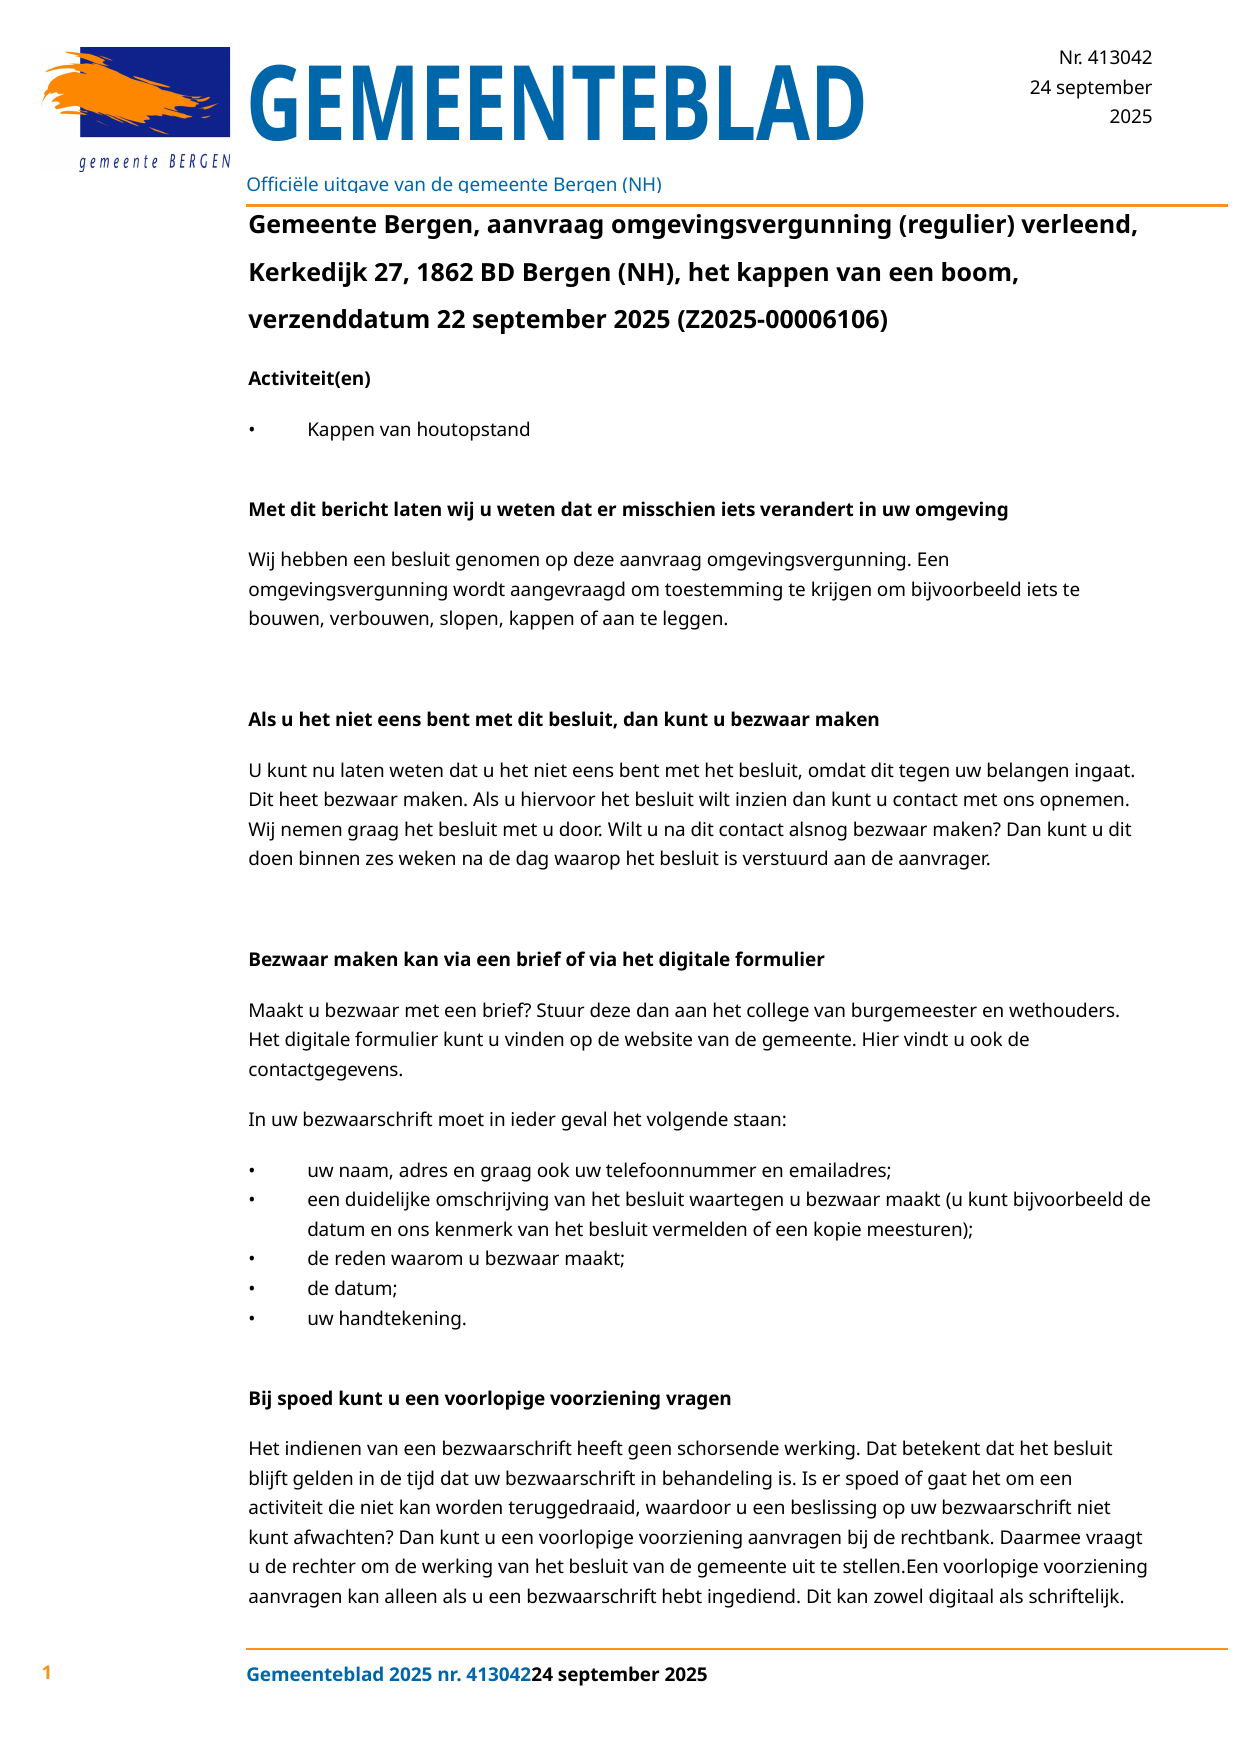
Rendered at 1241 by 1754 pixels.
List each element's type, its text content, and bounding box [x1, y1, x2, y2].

list uw handtekening. [248, 1305, 1152, 1330]
text Met dit bericht laten wij u weten dat er misschien iets verandert in uw omgeving [248, 496, 1152, 522]
list een duidelijke omschrijving van het besluit waartegen u bezwaar maakt (u kunt bijvoorbeeld de datum en ons kenmerk van het besluit vermelden of een kopie meesturen); [248, 1186, 1152, 1242]
text Als u het niet eens bent met dit besluit, dan kunt u bezwaar maken [248, 706, 1152, 732]
text Activiteit(en) [248, 366, 1152, 391]
text Bezwaar maken kan via een brief of via het digitale formulier [248, 946, 1152, 972]
text U kunt nu laten weten dat u het niet eens bent met het besluit, omdat dit tegen uw belangen ingaat. Dit heet bezwaar maken. Als u hiervoor het besluit wilt inzien dan kunt u contact met ons opnemen. Wij nemen graag het besluit met u door. Wilt u na dit contact alsnog bezwaar maken? Dan kunt u dit doen binnen zes weken na de dag waarop het besluit is verstuurd aan de aanvrager. [248, 757, 1152, 871]
text Maakt u bezwaar met een brief? Stuur deze dan aan het college van burgemeester en wethouders. Het digitale formulier kunt u vinden op de website van de gemeente. Hier vindt u ook de contactgegevens. [248, 997, 1152, 1082]
text Bij spoed kunt u een voorlopige voorziening vragen [248, 1385, 1152, 1410]
list de datum; [248, 1275, 1152, 1301]
list de reden waarom u bezwaar maakt; [248, 1246, 1152, 1271]
text Het indienen van een bezwaarschrift heeft geen schorsende werking. Dat betekent dat het besluit blijft gelden in de tijd dat uw bezwaarschrift in behandeling is. Is er spoed of gaat het om een activiteit die niet kan worden teruggedraaid, waardoor u een beslissing op uw bezwaarschrift niet kunt afwachten? Dan kunt u een voorlopige voorziening aanvragen bij de rechtbank. Daarmee vraagt u de rechter om de werking van het besluit van de gemeente uit te stellen.Een voorlopige voorziening aanvragen kan alleen als u een bezwaarschrift hebt ingediend. Dit kan zowel digitaal als schriftelijk. [248, 1435, 1152, 1609]
text Wij hebben een besluit genomen op deze aanvraag omgevingsvergunning. Een omgevingsvergunning wordt aangevraagd om toestemming te krijgen om bijvoorbeeld iets te bouwen, verbouwen, slopen, kappen of aan te leggen. [248, 546, 1152, 631]
text In uw bezwaarschrift moet in ieder geval het volgende staan: [248, 1106, 1152, 1132]
picture [41, 47, 231, 172]
list uw naam, adres en graag ook uw telefoonnummer en emailadres; [248, 1157, 1152, 1182]
list Kappen van houtopstand [248, 416, 1152, 442]
text Gemeente Bergen, aanvraag omgevingsvergunning (regulier) verleend, Kerkedijk 27, 1862 BD Bergen (NH), het kappen van een boom, verzenddatum 22 september 2025 (Z2025-00006106) [248, 207, 1152, 336]
